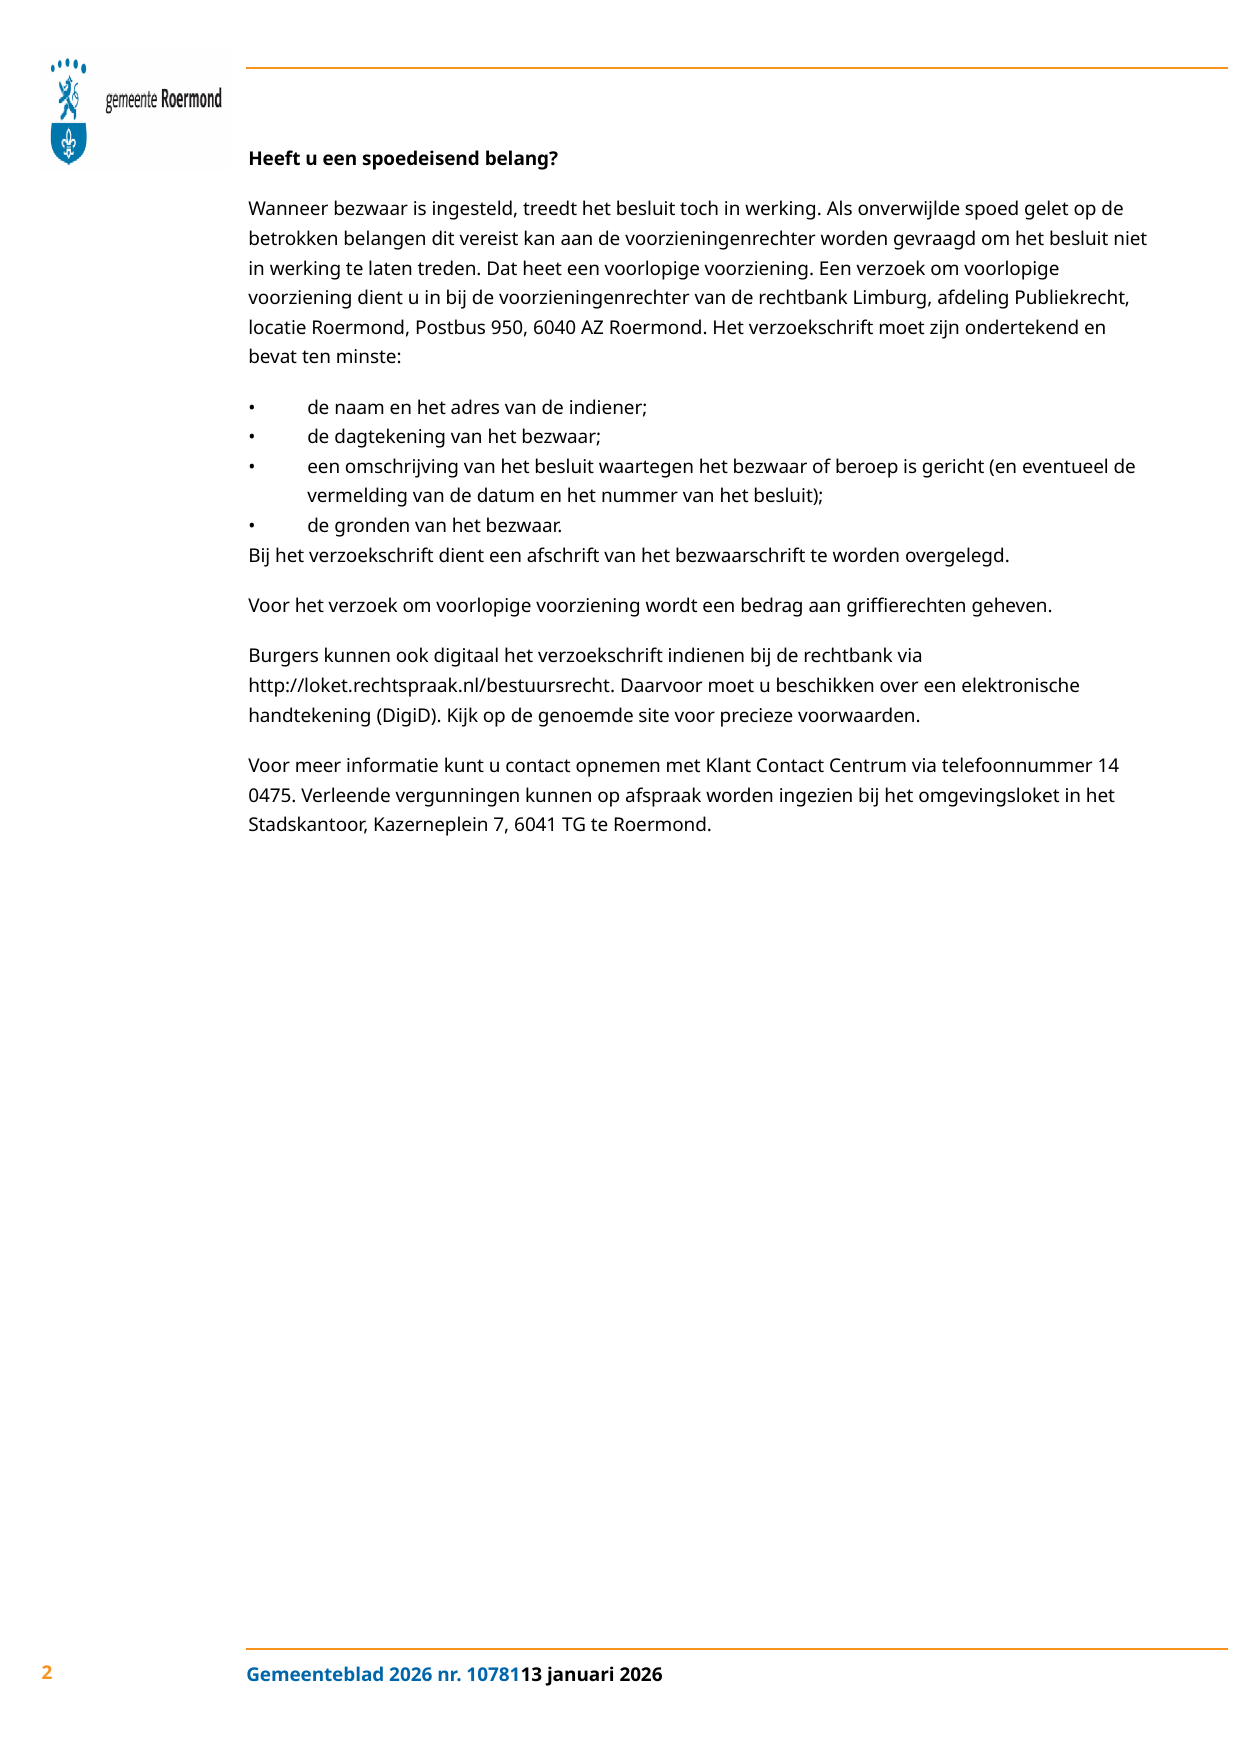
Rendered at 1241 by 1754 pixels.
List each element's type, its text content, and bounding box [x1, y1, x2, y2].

list een omschrijving van het besluit waartegen het bezwaar of beroep is gericht (en eventueel de vermelding van de datum en het nummer van het besluit); [248, 453, 1152, 508]
text Burgers kunnen ook digitaal het verzoekschrift indienen bij de rechtbank via http://loket.rechtspraak.nl/bestuursrecht. Daarvoor moet u beschikken over een elektronische handtekening (DigiD). Kijk op de genoemde site voor precieze voorwaarden. [248, 643, 1152, 728]
text Bij het verzoekschrift dient een afschrift van het bezwaarschrift te worden overgelegd. [248, 542, 1152, 568]
text Voor het verzoek om voorlopige voorziening wordt een bedrag aan griffierechten geheven. [248, 592, 1152, 618]
picture [41, 47, 231, 172]
list de gronden van het bezwaar. [248, 512, 1152, 538]
text Voor meer informatie kunt u contact opnemen met Klant Contact Centrum via telefoonnummer 14 0475. Verleende vergunningen kunnen op afspraak worden ingezien bij het omgevingsloket in het Stadskantoor, Kazerneplein 7, 6041 TG te Roermond. [248, 752, 1152, 837]
list de naam en het adres van de indiener; [248, 394, 1152, 420]
text Heeft u een spoedeisend belang? [248, 145, 1152, 171]
text Wanneer bezwaar is ingesteld, treedt het besluit toch in werking. Als onverwijlde spoed gelet op de betrokken belangen dit vereist kan aan de voorzieningenrechter worden gevraagd om het besluit niet in werking te laten treden. Dat heet een voorlopige voorziening. Een verzoek om voorlopige voorziening dient u in bij de voorzieningenrechter van de rechtbank Limburg, afdeling Publiekrecht, locatie Roermond, Postbus 950, 6040 AZ Roermond. Het verzoekschrift moet zijn ondertekend en bevat ten minste: [248, 196, 1152, 369]
list de dagtekening van het bezwaar; [248, 423, 1152, 449]
